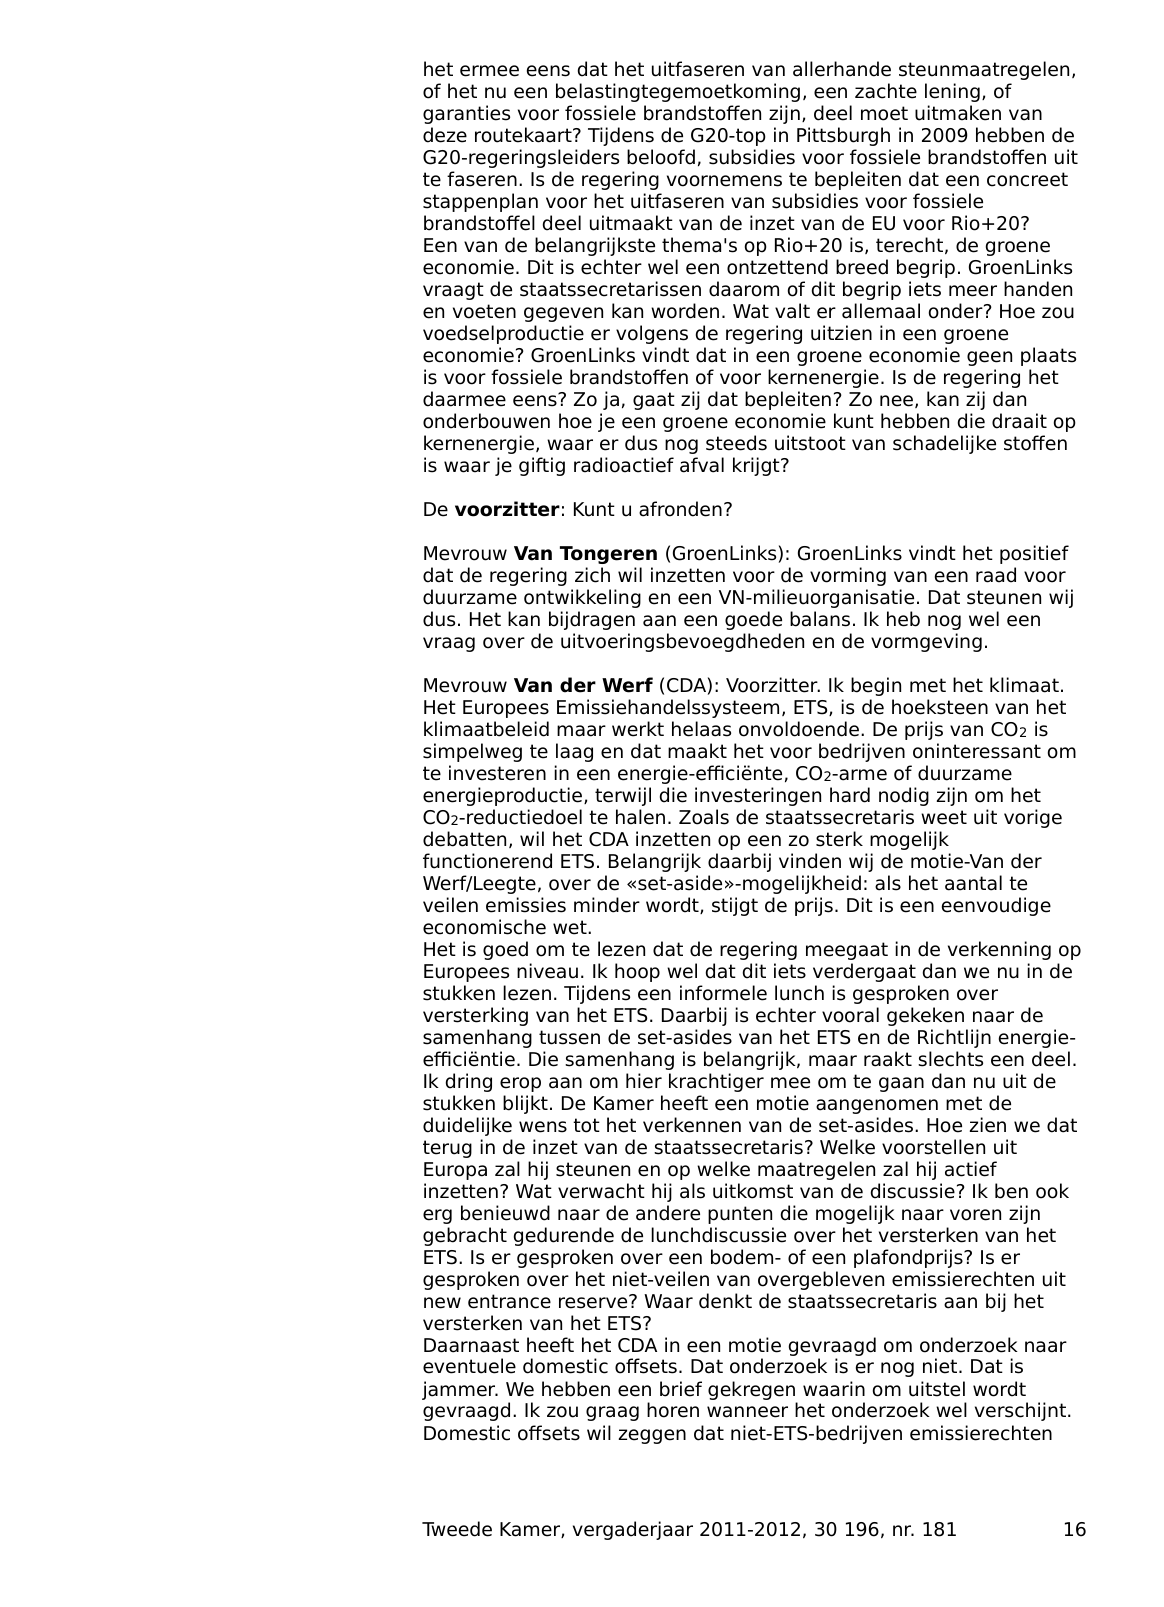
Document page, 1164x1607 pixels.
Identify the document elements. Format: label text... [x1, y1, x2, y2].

text Mevrouw Van der Werf (CDA): Voorzitter. Ik begin met het klimaat. Het Europees Emissiehandelssysteem, ETS, is de hoeksteen van het klimaatbeleid maar werkt helaas onvoldoende. De prijs van CO2 is simpelweg te laag en dat maakt het voor bedrijven oninteressant om te investeren in een energie-efficiënte, CO2-arme of duurzame energieproductie, terwijl die investeringen hard nodig zijn om het CO2-reductiedoel te halen. Zoals de staatssecretaris weet uit vorige debatten, wil het CDA inzetten op een zo sterk mogelijk functionerend ETS. Belangrijk daarbij vinden wij de motie-Van der Werf/Leegte, over de «set-aside»-mogelijkheid: als het aantal te veilen emissies minder wordt, stijgt de prijs. Dit is een eenvoudige economische wet. [422, 675, 1087, 939]
text het ermee eens dat het uitfaseren van allerhande steunmaatregelen, of het nu een belastingtegemoetkoming, een zachte lening, of garanties voor fossiele brandstoffen zijn, deel moet uitmaken van deze routekaart? Tijdens de G20-top in Pittsburgh in 2009 hebben de G20-regeringsleiders beloofd, subsidies voor fossiele brandstoffen uit te faseren. Is de regering voornemens te bepleiten dat een concreet stappenplan voor het uitfaseren van subsidies voor fossiele brandstoffel deel uitmaakt van de inzet van de EU voor Rio+20? [422, 59, 1087, 235]
text De voorzitter: Kunt u afronden? [422, 499, 1087, 521]
text Het is goed om te lezen dat de regering meegaat in de verkenning op Europees niveau. Ik hoop wel dat dit iets verdergaat dan we nu in de stukken lezen. Tijdens een informele lunch is gesproken over versterking van het ETS. Daarbij is echter vooral gekeken naar de samenhang tussen de set-asides van het ETS en de Richtlijn energie-efficiëntie. Die samenhang is belangrijk, maar raakt slechts een deel. Ik dring erop aan om hier krachtiger mee om te gaan dan nu uit de stukken blijkt. De Kamer heeft een motie aangenomen met de duidelijke wens tot het verkennen van de set-asides. Hoe zien we dat terug in de inzet van de staatssecretaris? Welke voorstellen uit Europa zal hij steunen en op welke maatregelen zal hij actief inzetten? Wat verwacht hij als uitkomst van de discussie? Ik ben ook erg benieuwd naar de andere punten die mogelijk naar voren zijn gebracht gedurende de lunchdiscussie over het versterken van het ETS. Is er gesproken over een bodem- of een plafondprijs? Is er gesproken over het niet-veilen van overgebleven emissierechten uit new entrance reserve? Waar denkt de staatssecretaris aan bij het versterken van het ETS? [422, 939, 1087, 1334]
text Daarnaast heeft het CDA in een motie gevraagd om onderzoek naar eventuele domestic offsets. Dat onderzoek is er nog niet. Dat is jammer. We hebben een brief gekregen waarin om uitstel wordt gevraagd. Ik zou graag horen wanneer het onderzoek wel verschijnt. Domestic offsets wil zeggen dat niet-ETS-bedrijven emissierechten [422, 1334, 1087, 1444]
text Mevrouw Van Tongeren (GroenLinks): GroenLinks vindt het positief dat de regering zich wil inzetten voor de vorming van een raad voor duurzame ontwikkeling en een VN-milieuorganisatie. Dat steunen wij dus. Het kan bijdragen aan een goede balans. Ik heb nog wel een vraag over de uitvoeringsbevoegdheden en de vormgeving. [422, 543, 1087, 653]
text Een van de belangrijkste thema's op Rio+20 is, terecht, de groene economie. Dit is echter wel een ontzettend breed begrip. GroenLinks vraagt de staatssecretarissen daarom of dit begrip iets meer handen en voeten gegeven kan worden. Wat valt er allemaal onder? Hoe zou voedselproductie er volgens de regering uitzien in een groene economie? GroenLinks vindt dat in een groene economie geen plaats is voor fossiele brandstoffen of voor kernenergie. Is de regering het daarmee eens? Zo ja, gaat zij dat bepleiten? Zo nee, kan zij dan onderbouwen hoe je een groene economie kunt hebben die draait op kernenergie, waar er dus nog steeds uitstoot van schadelijke stoffen is waar je giftig radioactief afval krijgt? [422, 235, 1087, 477]
